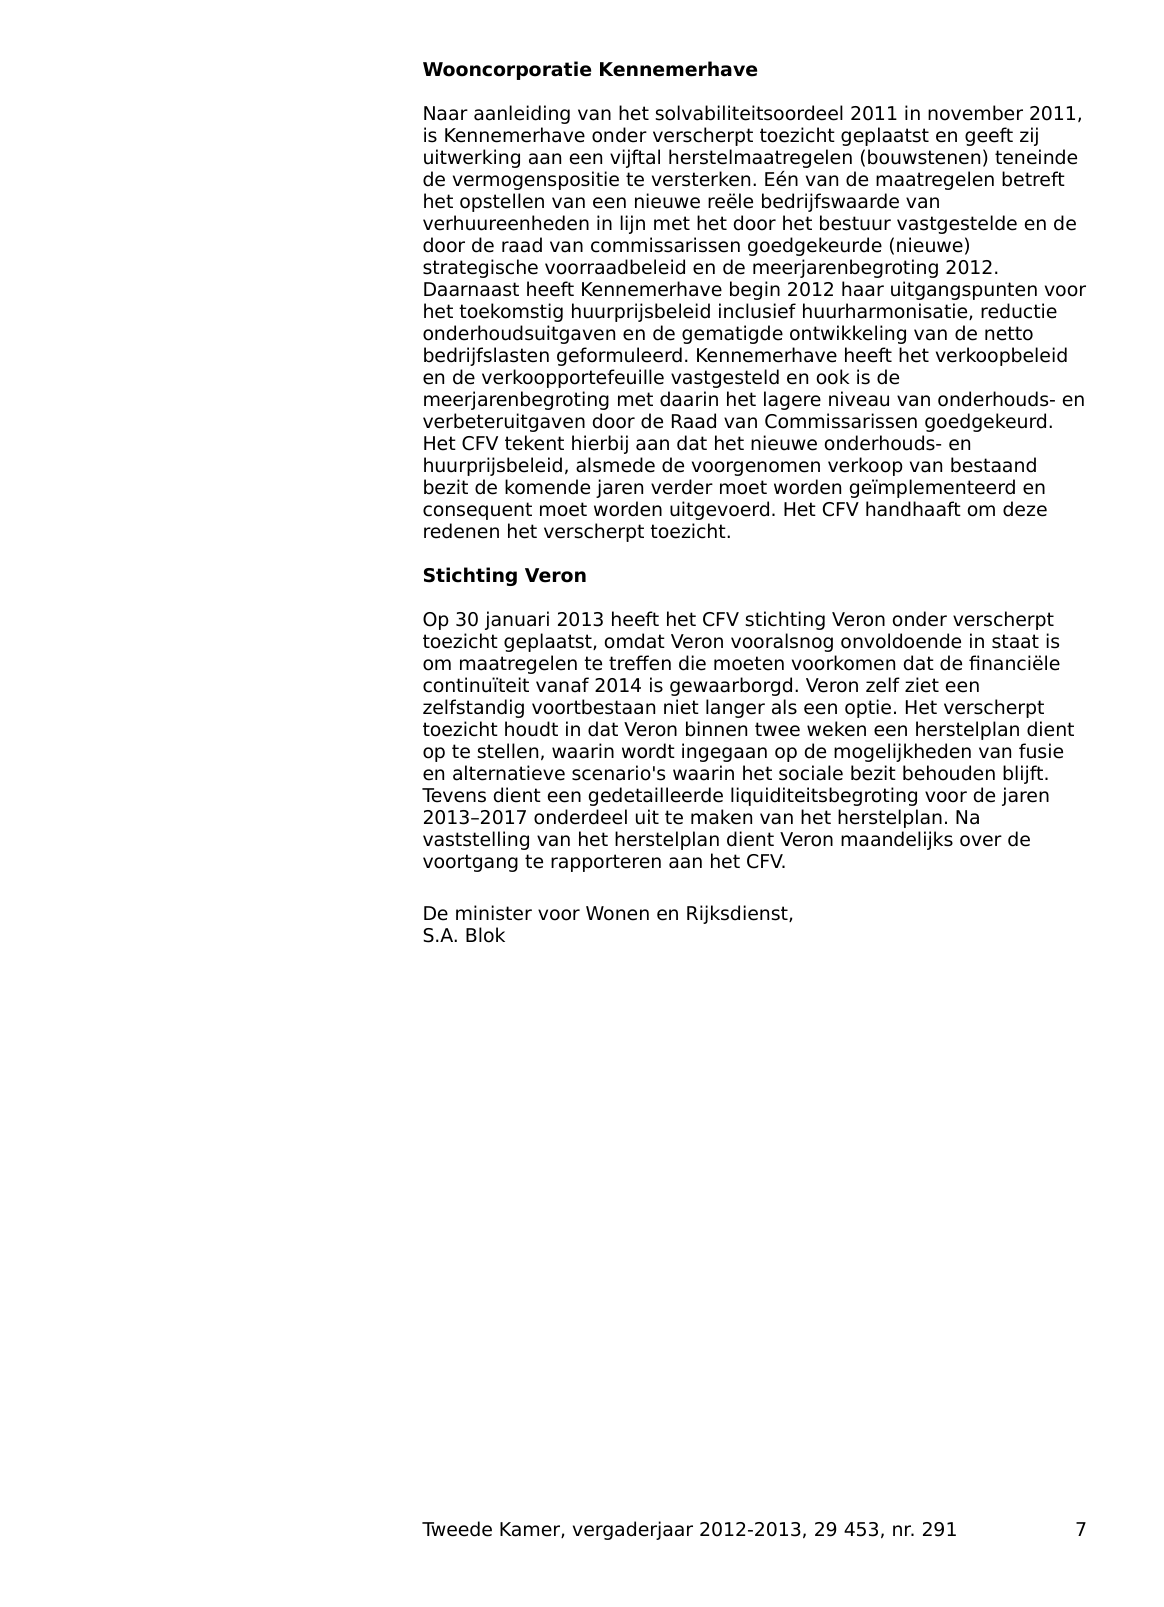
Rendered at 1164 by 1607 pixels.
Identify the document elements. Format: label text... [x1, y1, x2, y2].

text Het CFV tekent hierbij aan dat het nieuwe onderhouds- en huurprijsbeleid, alsmede de voorgenomen verkoop van bestaand bezit de komende jaren verder moet worden geïmplementeerd en consequent moet worden uitgevoerd. Het CFV handhaaft om deze redenen het verscherpt toezicht. [422, 433, 1087, 543]
text Daarnaast heeft Kennemerhave begin 2012 haar uitgangspunten voor het toekomstig huurprijsbeleid inclusief huurharmonisatie, reductie onderhoudsuitgaven en de gematigde ontwikkeling van de netto bedrijfslasten geformuleerd. Kennemerhave heeft het verkoopbeleid en de verkoopportefeuille vastgesteld en ook is de meerjarenbegroting met daarin het lagere niveau van onderhouds- en verbeteruitgaven door de Raad van Commissarissen goedgekeurd. [422, 279, 1087, 433]
text De minister voor Wonen en Rijksdienst, S.A. Blok [422, 903, 1087, 947]
text Naar aanleiding van het solvabiliteitsoordeel 2011 in november 2011, is Kennemerhave onder verscherpt toezicht geplaatst en geeft zij uitwerking aan een vijftal herstelmaatregelen (bouwstenen) teneinde de vermogenspositie te versterken. Eén van de maatregelen betreft het opstellen van een nieuwe reële bedrijfswaarde van verhuureenheden in lijn met het door het bestuur vastgestelde en de door de raad van commissarissen goedgekeurde (nieuwe) strategische voorraadbeleid en de meerjarenbegroting 2012. [422, 103, 1087, 279]
text Op 30 januari 2013 heeft het CFV stichting Veron onder verscherpt toezicht geplaatst, omdat Veron vooralsnog onvoldoende in staat is om maatregelen te treffen die moeten voorkomen dat de financiële continuïteit vanaf 2014 is gewaarborgd. Veron zelf ziet een zelfstandig voortbestaan niet langer als een optie. Het verscherpt toezicht houdt in dat Veron binnen twee weken een herstelplan dient op te stellen, waarin wordt ingegaan op de mogelijkheden van fusie en alternatieve scenario's waarin het sociale bezit behouden blijft. Tevens dient een gedetailleerde liquiditeitsbegroting voor de jaren 2013–2017 onderdeel uit te maken van het herstelplan. Na vaststelling van het herstelplan dient Veron maandelijks over de voortgang te rapporteren aan het CFV. [422, 609, 1087, 873]
subtitle Stichting Veron [422, 565, 1087, 587]
subtitle Wooncorporatie Kennemerhave [422, 59, 1087, 81]
